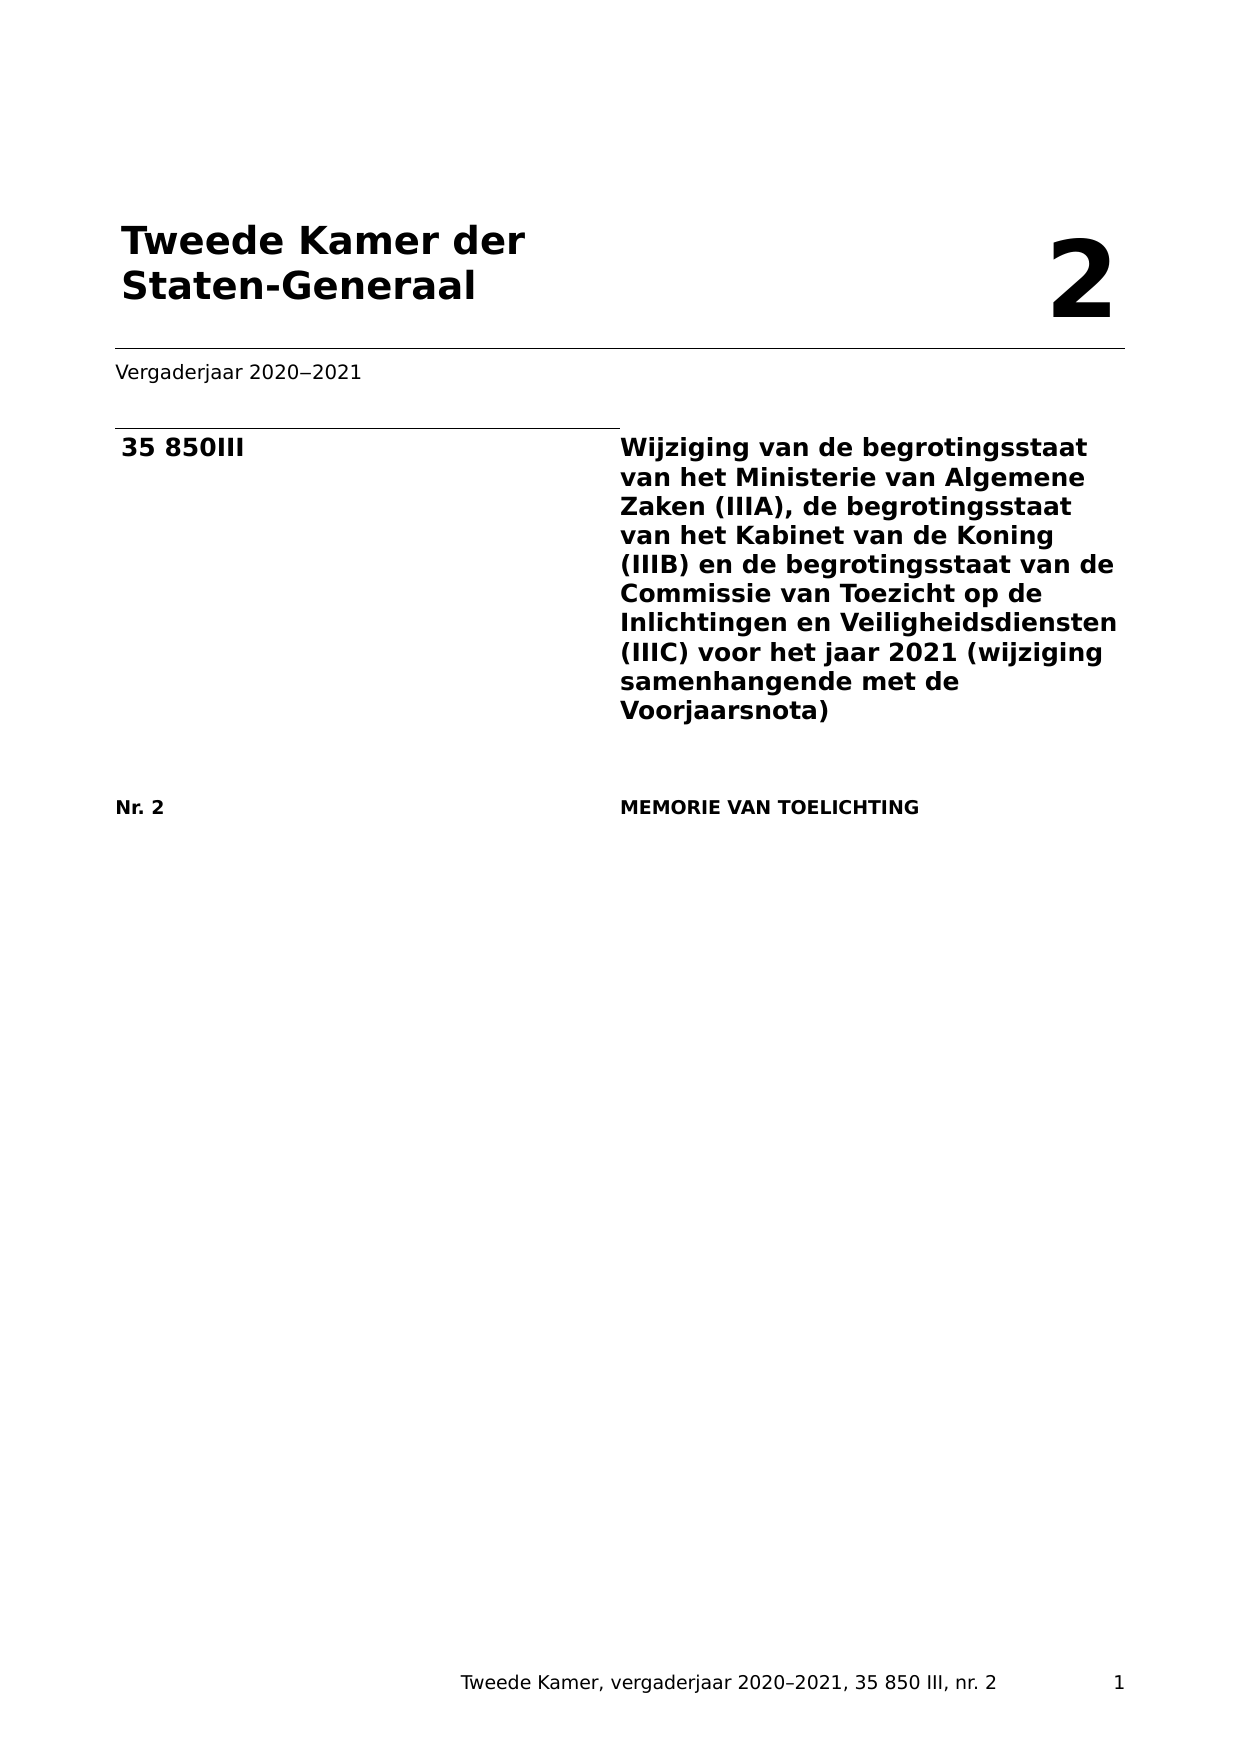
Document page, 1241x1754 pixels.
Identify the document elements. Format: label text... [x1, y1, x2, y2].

table_header Tweede Kamer der Staten-Generaal [115, 213, 620, 348]
table_header MEMORIE VAN TOELICHTING [620, 797, 1125, 841]
table_header Wijziging van de begrotingsstaat van het Ministerie van Algemene Zaken (IIIA), de begrotingsstaat van het Kabinet van de Koning (IIIB) en de begrotingsstaat van de Commissie van Toezicht op de Inlichtingen en Veiligheidsdiensten (IIIC) voor het jaar 2021 (wijziging samenhangende met de Voorjaarsnota) [620, 428, 1125, 731]
table_cell Vergaderjaar 2020‒2021 [115, 349, 1125, 384]
table_header 35 850III [115, 429, 620, 731]
table_header Nr. 2 [115, 797, 620, 841]
table_header 2 [620, 213, 1125, 348]
